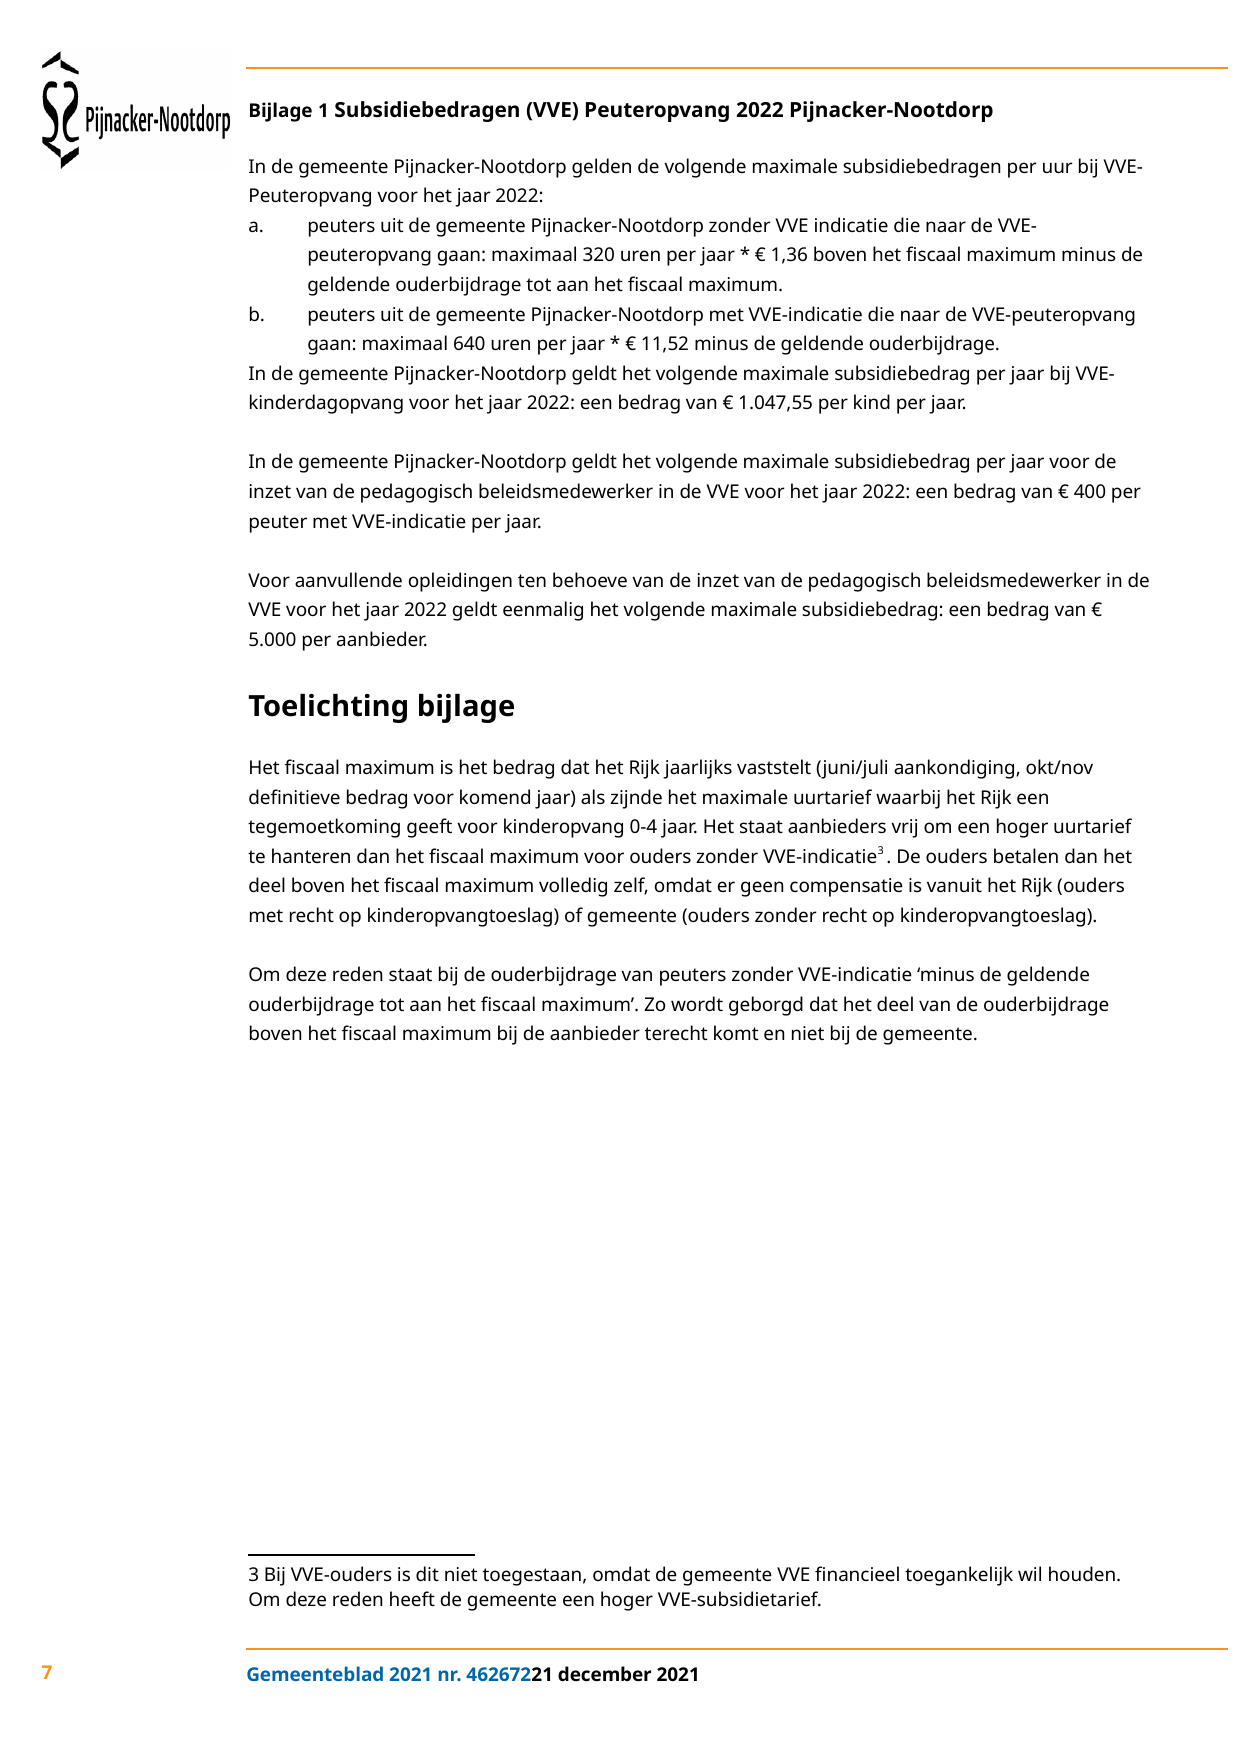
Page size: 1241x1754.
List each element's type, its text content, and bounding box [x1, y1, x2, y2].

text Het fiscaal maximum is het bedrag dat het Rijk jaarlijks vaststelt (juni/juli aankondiging, okt/nov definitieve bedrag voor komend jaar) als zijnde het maximale uurtarief waarbij het Rijk een tegemoetkoming geeft voor kinderopvang 0-4 jaar. Het staat aanbieders vrij om een hoger uurtarief te hanteren dan het fiscaal maximum voor ouders zonder VVE-indicatie. De ouders betalen dan het deel boven het fiscaal maximum volledig zelf, omdat er geen compensatie is vanuit het Rijk (ouders met recht op kinderopvangtoeslag) of gemeente (ouders zonder recht op kinderopvangtoeslag). [248, 754, 1152, 928]
text Om deze reden staat bij de ouderbijdrage van peuters zonder VVE-indicatie ‘minus de geldende ouderbijdrage tot aan het fiscaal maximum’. Zo wordt geborgd dat het deel van de ouderbijdrage boven het fiscaal maximum bij de aanbieder terecht komt en niet bij de gemeente. [248, 961, 1152, 1046]
list peuters uit de gemeente Pijnacker-Nootdorp met VVE-indicatie die naar de VVE-peuteropvang gaan: maximaal 640 uren per jaar * € 11,52 minus de geldende ouderbijdrage. [248, 301, 1152, 356]
text Bij VVE-ouders is dit niet toegestaan, omdat de gemeente VVE financieel toegankelijk wil houden. Om deze reden heeft de gemeente een hoger VVE-subsidietarief. [248, 1561, 1152, 1612]
text In de gemeente Pijnacker-Nootdorp geldt het volgende maximale subsidiebedrag per jaar bij VVE-kinderdagopvang voor het jaar 2022: een bedrag van € 1.047,55 per kind per jaar. [248, 360, 1152, 415]
text Voor aanvullende opleidingen ten behoeve van de inzet van de pedagogisch beleidsmedewerker in de VVE voor het jaar 2022 geldt eenmalig het volgende maximale subsidiebedrag: een bedrag van € 5.000 per aanbieder. [248, 567, 1152, 652]
list peuters uit de gemeente Pijnacker-Nootdorp zonder VVE indicatie die naar de VVE-peuteropvang gaan: maximaal 320 uren per jaar * € 1,36 boven het fiscaal maximum minus de geldende ouderbijdrage tot aan het fiscaal maximum. [248, 212, 1152, 297]
text In de gemeente Pijnacker-Nootdorp geldt het volgende maximale subsidiebedrag per jaar voor de inzet van de pedagogisch beleidsmedewerker in de VVE voor het jaar 2022: een bedrag van € 400 per peuter met VVE-indicatie per jaar. [248, 449, 1152, 534]
text Toelichting bijlage [248, 685, 1152, 725]
text Bijlage 1 Subsidiebedragen (VVE) Peuteropvang 2022 Pijnacker-Nootdorp [248, 95, 1152, 123]
text In de gemeente Pijnacker-Nootdorp gelden de volgende maximale subsidiebedragen per uur bij VVE-Peuteropvang voor het jaar 2022: [248, 153, 1152, 208]
picture [41, 47, 231, 172]
